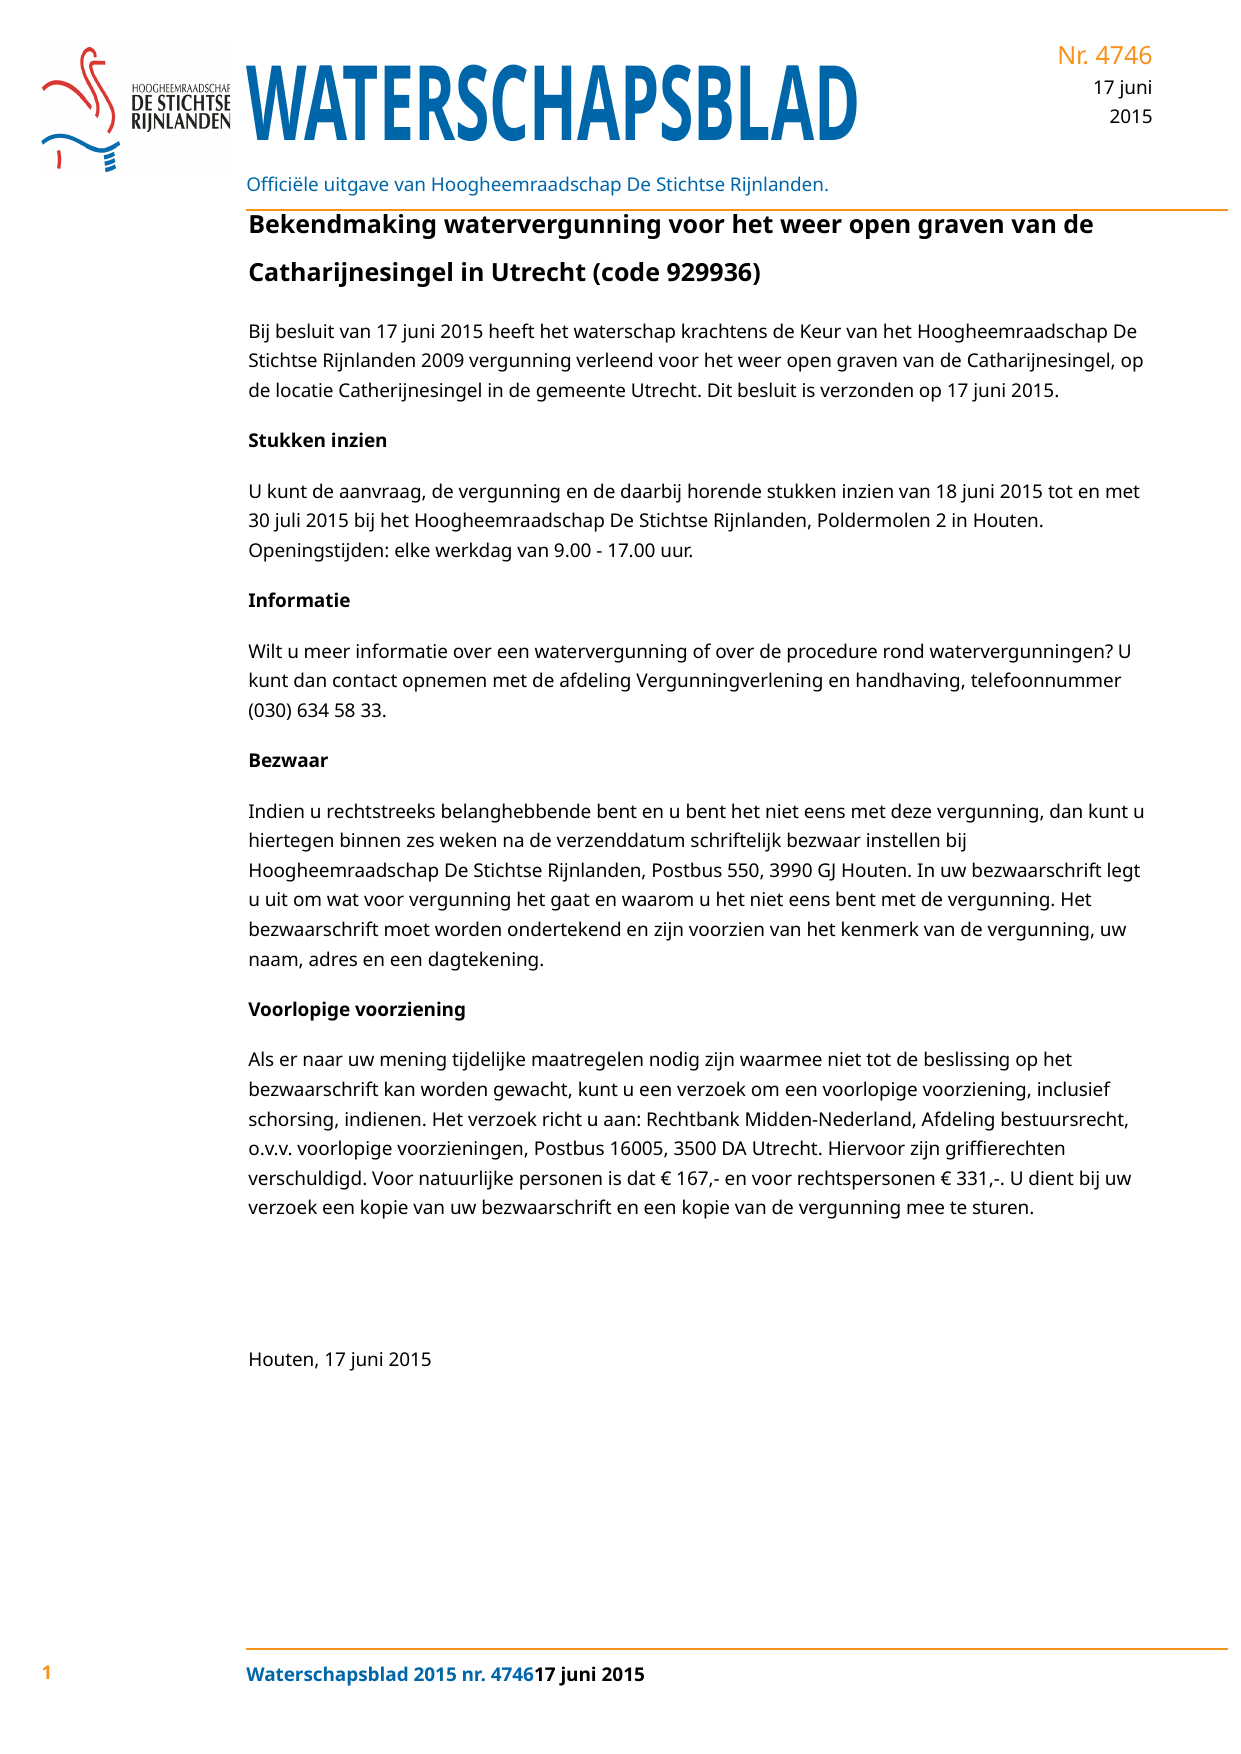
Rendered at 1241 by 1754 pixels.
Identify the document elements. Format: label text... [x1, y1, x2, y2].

text Houten, 17 juni 2015 [248, 1346, 1152, 1372]
text Wilt u meer informatie over een watervergunning of over de procedure rond watervergunningen? U kunt dan contact opnemen met de afdeling Vergunningverlening en handhaving, telefoonnummer (030) 634 58 33. [248, 638, 1152, 723]
text Bekendmaking watervergunning voor het weer open graven van de Catharijnesingel in Utrecht (code 929936) [248, 211, 1152, 288]
text Bezwaar [248, 747, 1152, 773]
text Voorlopige voorziening [248, 996, 1152, 1022]
text Stukken inzien [248, 427, 1152, 453]
picture [41, 47, 231, 172]
text Bij besluit van 17 juni 2015 heeft het waterschap krachtens de Keur van het Hoogheemraadschap De Stichtse Rijnlanden 2009 vergunning verleend voor het weer open graven van de Catharijnesingel, op de locatie Catherijnesingel in de gemeente Utrecht. Dit besluit is verzonden op 17 juni 2015. [248, 318, 1152, 403]
text Als er naar uw mening tijdelijke maatregelen nodig zijn waarmee niet tot de beslissing op het bezwaarschrift kan worden gewacht, kunt u een verzoek om een voorlopige voorziening, inclusief schorsing, indienen. Het verzoek richt u aan: Rechtbank Midden-Nederland, Afdeling bestuursrecht, o.v.v. voorlopige voorzieningen, Postbus 16005, 3500 DA Utrecht. Hiervoor zijn griffierechten verschuldigd. Voor natuurlijke personen is dat € 167,- en voor rechtspersonen € 331,-. U dient bij uw verzoek een kopie van uw bezwaarschrift en een kopie van de vergunning mee te sturen. [248, 1047, 1152, 1220]
text Indien u rechtstreeks belanghebbende bent en u bent het niet eens met deze vergunning, dan kunt u hiertegen binnen zes weken na de verzenddatum schriftelijk bezwaar instellen bij Hoogheemraadschap De Stichtse Rijnlanden, Postbus 550, 3990 GJ Houten. In uw bezwaarschrift legt u uit om wat voor vergunning het gaat en waarom u het niet eens bent met de vergunning. Het bezwaarschrift moet worden ondertekend en zijn voorzien van het kenmerk van de vergunning, uw naam, adres en een dagtekening. [248, 798, 1152, 972]
text U kunt de aanvraag, de vergunning en de daarbij horende stukken inzien van 18 juni 2015 tot en met 30 juli 2015 bij het Hoogheemraadschap De Stichtse Rijnlanden, Poldermolen 2 in Houten. Openingstijden: elke werkdag van 9.00 - 17.00 uur. [248, 478, 1152, 563]
text Informatie [248, 587, 1152, 613]
